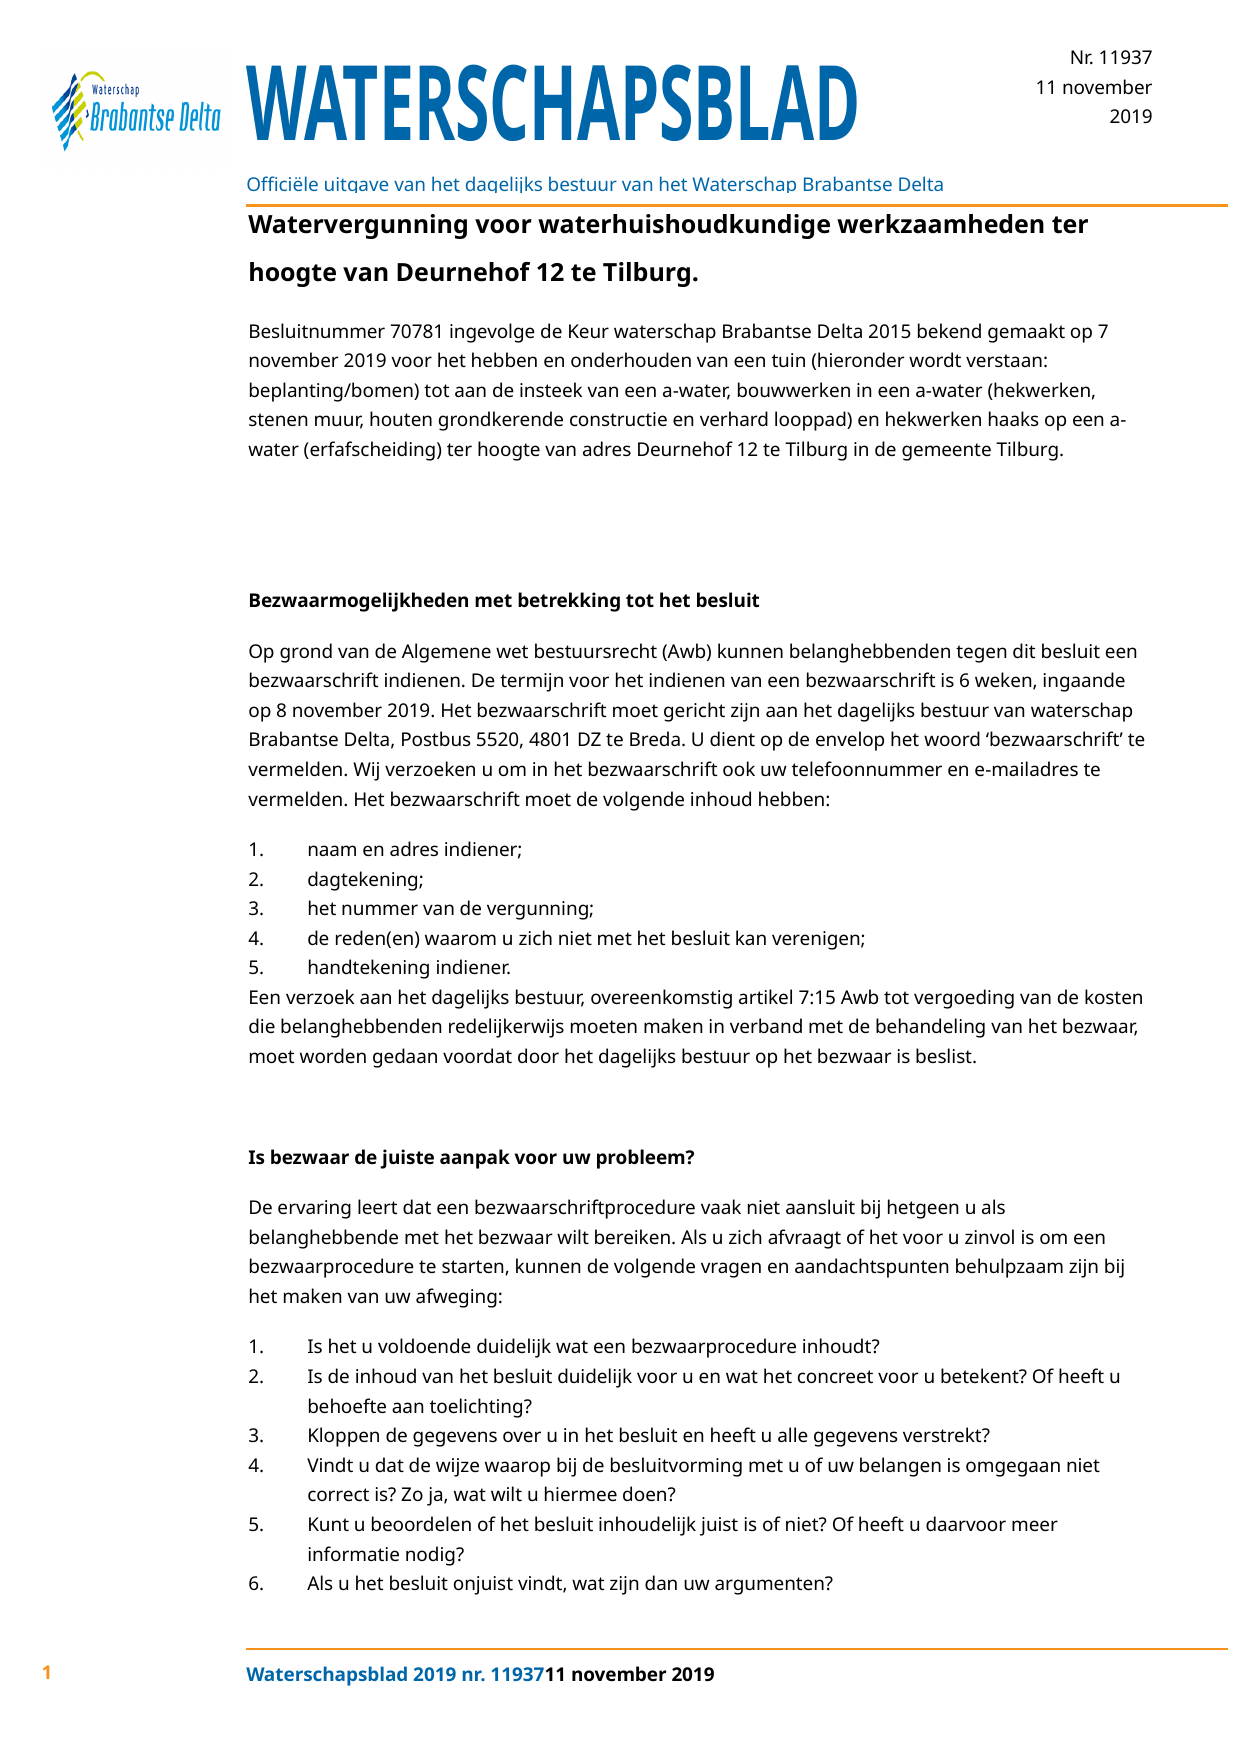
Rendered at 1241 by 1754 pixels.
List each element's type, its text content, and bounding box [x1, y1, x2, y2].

list Is het u voldoende duidelijk wat een bezwaarprocedure inhoudt? [248, 1334, 1152, 1359]
text Is bezwaar de juiste aanpak voor uw probleem? [248, 1144, 1152, 1170]
text Bezwaarmogelijkheden met betrekking tot het besluit [248, 587, 1152, 613]
text Besluitnummer 70781 ingevolge de Keur waterschap Brabantse Delta 2015 bekend gemaakt op 7 november 2019 voor het hebben en onderhouden van een tuin (hieronder wordt verstaan: beplanting/bomen) tot aan de insteek van een a-water, bouwwerken in een a-water (hekwerken, stenen muur, houten grondkerende constructie en verhard looppad) en hekwerken haaks op een a-water (erfafscheiding) ter hoogte van adres Deurnehof 12 te Tilburg in de gemeente Tilburg. [248, 318, 1152, 462]
list Vindt u dat de wijze waarop bij de besluitvorming met u of uw belangen is omgegaan niet correct is? Zo ja, wat wilt u hiermee doen? [248, 1452, 1152, 1507]
list naam en adres indiener; [248, 836, 1152, 862]
list Als u het besluit onjuist vindt, wat zijn dan uw argumenten? [248, 1570, 1152, 1596]
list de reden(en) waarom u zich niet met het besluit kan verenigen; [248, 925, 1152, 951]
text Watervergunning voor waterhuishoudkundige werkzaamheden ter hoogte van Deurnehof 12 te Tilburg. [248, 207, 1152, 288]
text Op grond van de Algemene wet bestuursrecht (Awb) kunnen belanghebbenden tegen dit besluit een bezwaarschrift indienen. De termijn voor het indienen van een bezwaarschrift is 6 weken, ingaande op 8 november 2019. Het bezwaarschrift moet gericht zijn aan het dagelijks bestuur van waterschap Brabantse Delta, Postbus 5520, 4801 DZ te Breda. U dient op de envelop het woord ‘bezwaarschrift’ te vermelden. Wij verzoeken u om in het bezwaarschrift ook uw telefoonnummer en e‑mailadres te vermelden. Het bezwaarschrift moet de volgende inhoud hebben: [248, 638, 1152, 812]
list dagtekening; [248, 866, 1152, 892]
text Een verzoek aan het dagelijks bestuur, overeenkomstig artikel 7:15 Awb tot vergoeding van de kosten die belanghebbenden redelijkerwijs moeten maken in verband met de behandeling van het bezwaar, moet worden gedaan voordat door het dagelijks bestuur op het bezwaar is beslist. [248, 984, 1152, 1069]
text De ervaring leert dat een bezwaarschriftprocedure vaak niet aansluit bij hetgeen u als belanghebbende met het bezwaar wilt bereiken. Als u zich afvraagt of het voor u zinvol is om een bezwaarprocedure te starten, kunnen de volgende vragen en aandachtspunten behulpzaam zijn bij het maken van uw afweging: [248, 1194, 1152, 1309]
picture [41, 47, 231, 172]
list het nummer van de vergunning; [248, 895, 1152, 921]
list handtekening indiener. [248, 954, 1152, 980]
list Kunt u beoordelen of het besluit inhoudelijk juist is of niet? Of heeft u daarvoor meer informatie nodig? [248, 1511, 1152, 1567]
list Is de inhoud van het besluit duidelijk voor u en wat het concreet voor u betekent? Of heeft u behoefte aan toelichting? [248, 1363, 1152, 1419]
list Kloppen de gegevens over u in het besluit en heeft u alle gegevens verstrekt? [248, 1422, 1152, 1448]
